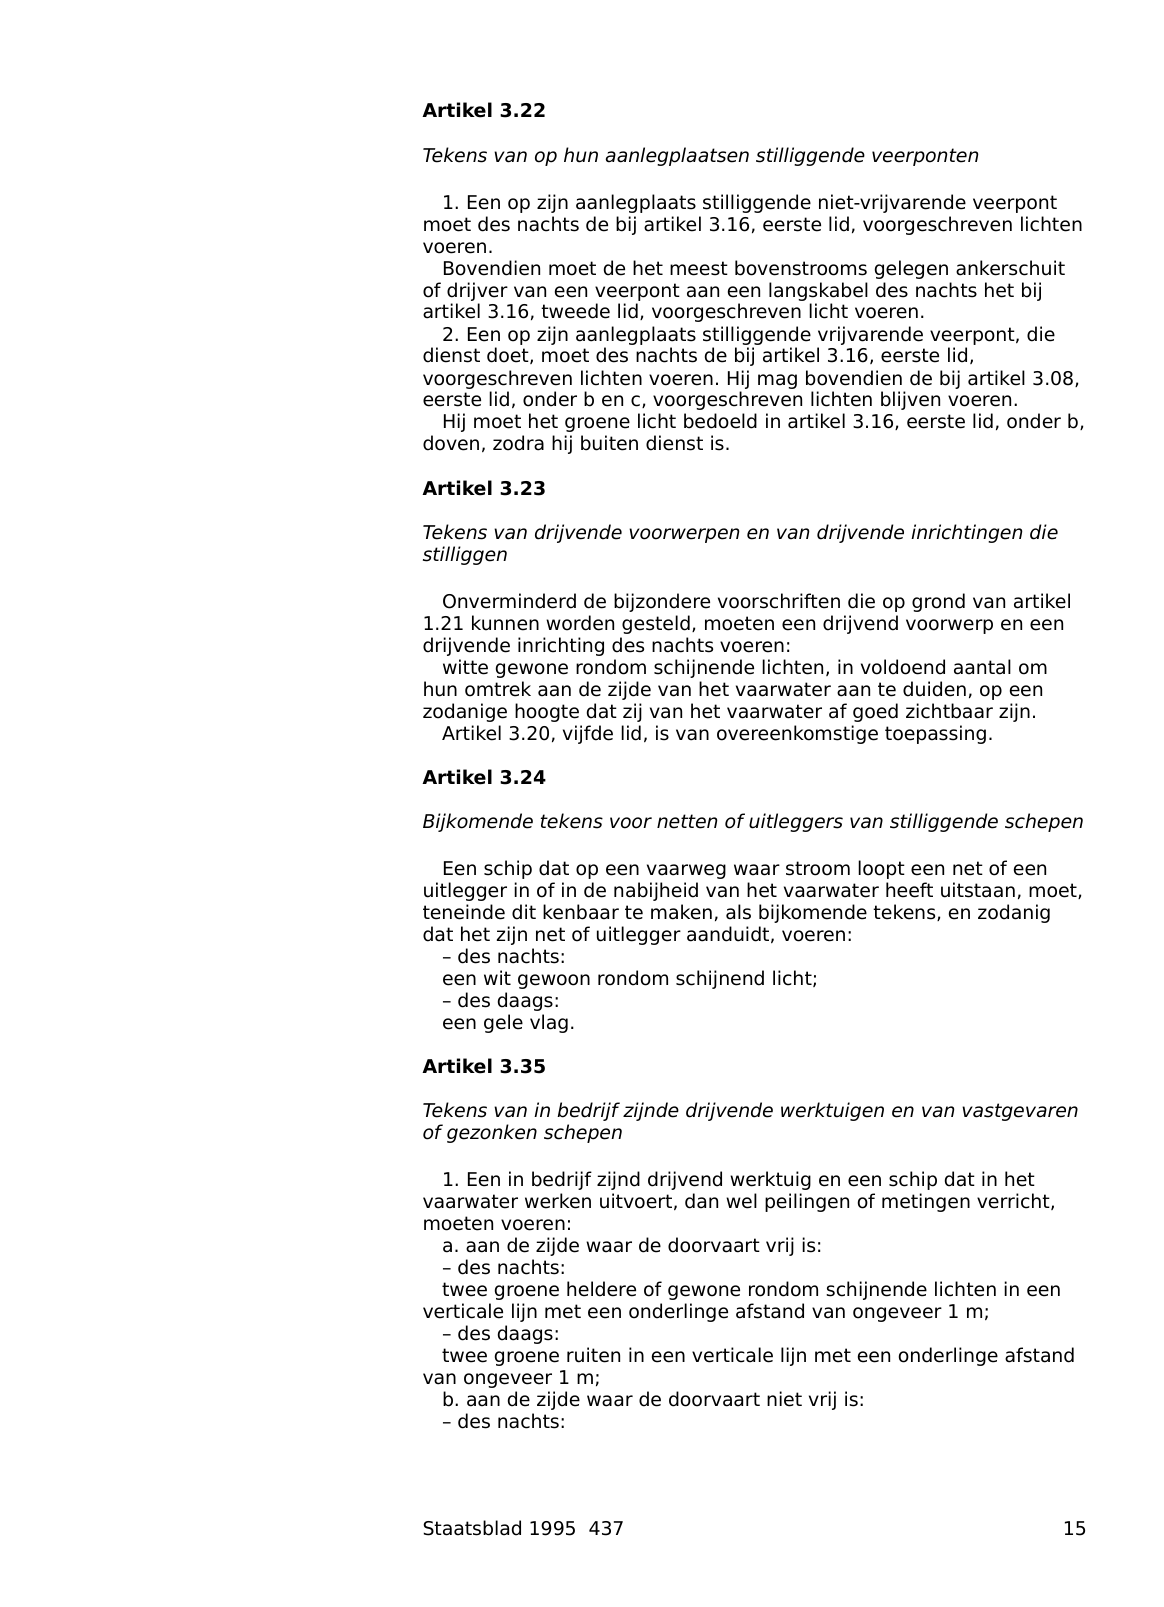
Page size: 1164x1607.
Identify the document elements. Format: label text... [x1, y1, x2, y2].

text een wit gewoon rondom schijnend licht; [422, 968, 1087, 990]
text – des nachts: [422, 946, 1087, 968]
text – des nachts: [422, 1411, 1087, 1433]
subtitle Tekens van in bedrijf zijnde drijvende werktuigen en van vastgevaren of gezonken schepen [422, 1100, 1087, 1144]
text – des nachts: [422, 1257, 1087, 1279]
text Een schip dat op een vaarweg waar stroom loopt een net of een uitlegger in of in de nabijheid van het vaarwater heeft uitstaan, moet, teneinde dit kenbaar te maken, als bijkomende tekens, en zodanig dat het zijn net of uitlegger aanduidt, voeren: [422, 858, 1087, 946]
text twee groene heldere of gewone rondom schijnende lichten in een verticale lijn met een onderlinge afstand van ongeveer 1 m; [422, 1279, 1087, 1323]
text Hij moet het groene licht bedoeld in artikel 3.16, eerste lid, onder b, doven, zodra hij buiten dienst is. [422, 411, 1087, 455]
text twee groene ruiten in een verticale lijn met een onderlinge afstand van ongeveer 1 m; [422, 1345, 1087, 1389]
text witte gewone rondom schijnende lichten, in voldoend aantal om hun omtrek aan de zijde van het vaarwater aan te duiden, op een zodanige hoogte dat zij van het vaarwater af goed zichtbaar zijn. [422, 657, 1087, 722]
text a. aan de zijde waar de doorvaart vrij is: [422, 1235, 1087, 1257]
subtitle Artikel 3.24 [422, 767, 1087, 789]
subtitle Artikel 3.35 [422, 1056, 1087, 1078]
text – des daags: [422, 990, 1087, 1012]
text Bovendien moet de het meest bovenstrooms gelegen ankerschuit of drijver van een veerpont aan een langskabel des nachts het bij artikel 3.16, tweede lid, voorgeschreven licht voeren. [422, 257, 1087, 323]
text 2. Een op zijn aanlegplaats stilliggende vrijvarende veerpont, die dienst doet, moet des nachts de bij artikel 3.16, eerste lid, voorgeschreven lichten voeren. Hij mag bovendien de bij artikel 3.08, eerste lid, onder b en c, voorgeschreven lichten blijven voeren. [422, 323, 1087, 411]
subtitle Artikel 3.22 [422, 100, 1087, 122]
text 1. Een in bedrijf zijnd drijvend werktuig en een schip dat in het vaarwater werken uitvoert, dan wel peilingen of metingen verricht, moeten voeren: [422, 1169, 1087, 1235]
subtitle Tekens van op hun aanlegplaatsen stilliggende veerponten [422, 144, 1087, 167]
subtitle Bijkomende tekens voor netten of uitleggers van stilliggende schepen [422, 811, 1087, 833]
text – des daags: [422, 1323, 1087, 1345]
text Onverminderd de bijzondere voorschriften die op grond van artikel 1.21 kunnen worden gesteld, moeten een drijvend voorwerp en een drijvende inrichting des nachts voeren: [422, 591, 1087, 657]
subtitle Tekens van drijvende voorwerpen en van drijvende inrichtingen die stilliggen [422, 522, 1087, 566]
text b. aan de zijde waar de doorvaart niet vrij is: [422, 1389, 1087, 1411]
text een gele vlag. [422, 1012, 1087, 1034]
subtitle Artikel 3.23 [422, 477, 1087, 499]
text Artikel 3.20, vijfde lid, is van overeenkomstige toepassing. [422, 722, 1087, 744]
text 1. Een op zijn aanlegplaats stilliggende niet-vrijvarende veerpont moet des nachts de bij artikel 3.16, eerste lid, voorgeschreven lichten voeren. [422, 192, 1087, 257]
